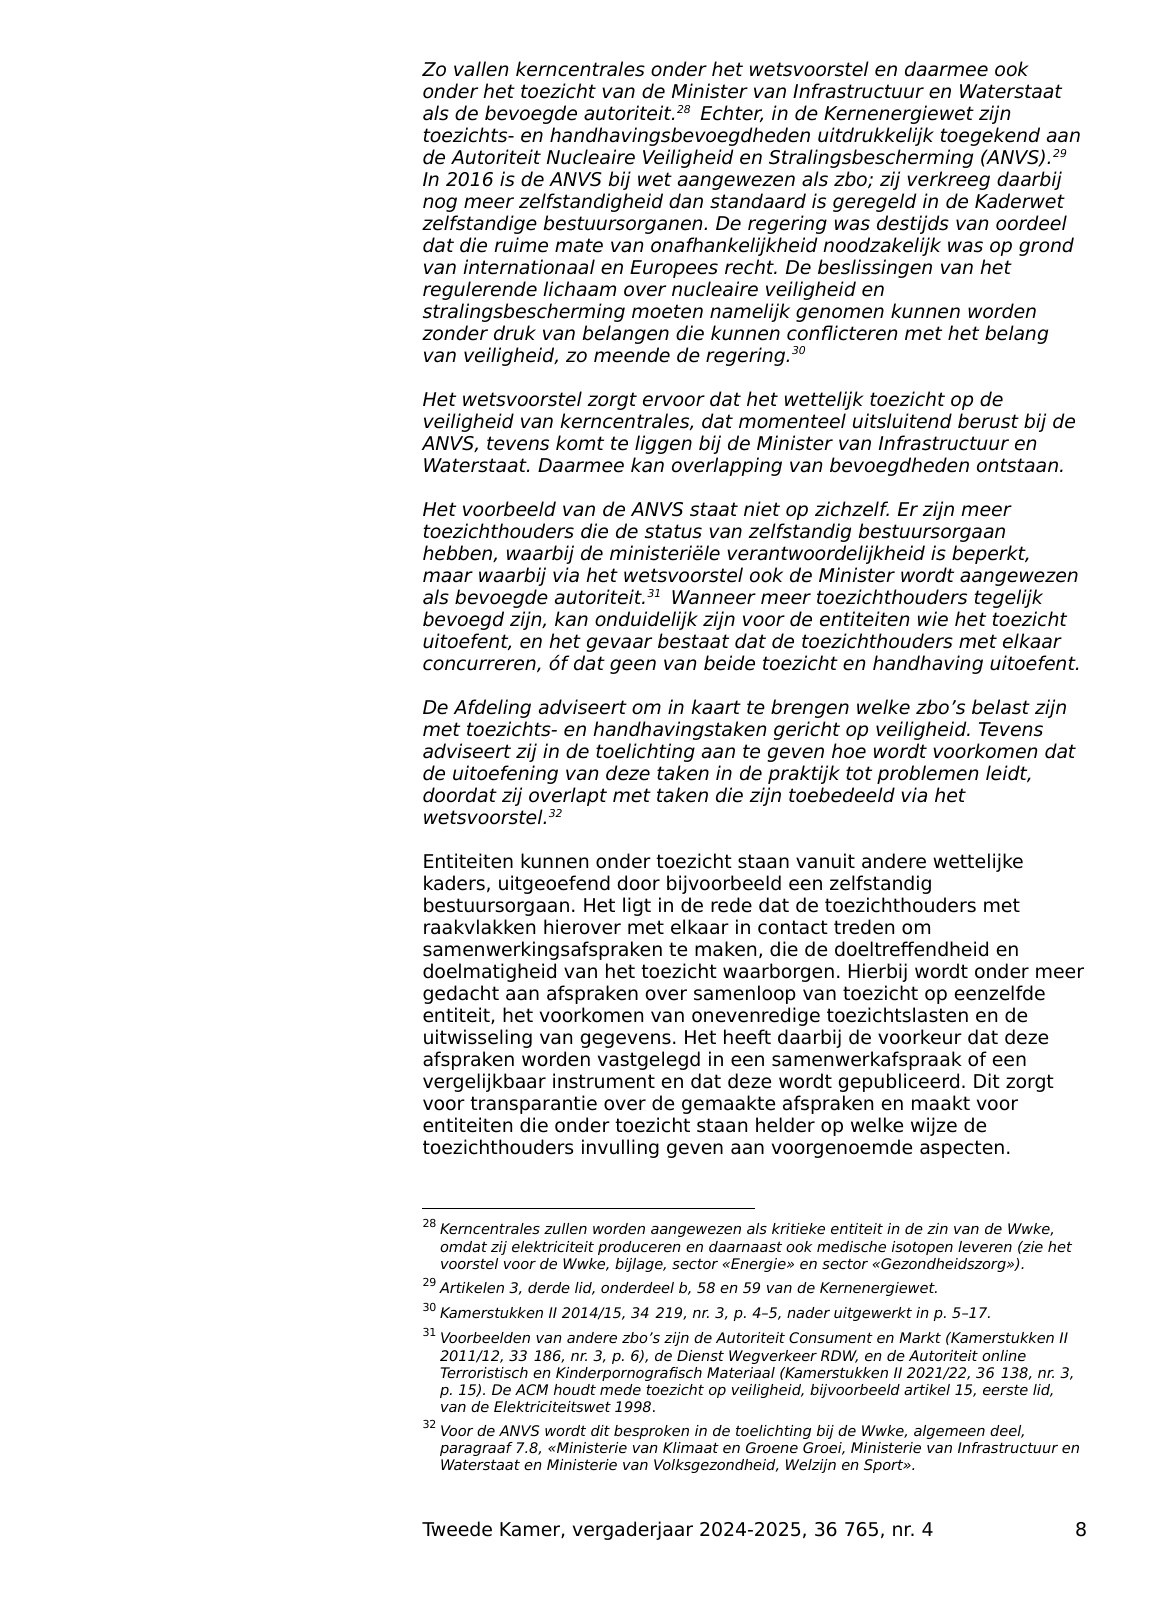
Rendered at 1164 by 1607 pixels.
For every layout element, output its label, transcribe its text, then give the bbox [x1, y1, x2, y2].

text Het voorbeeld van de ANVS staat niet op zichzelf. Er zijn meer toezichthouders die de status van zelfstandig bestuursorgaan hebben, waarbij de ministeriële verantwoordelijkheid is beperkt, maar waarbij via het wetsvoorstel ook de Minister wordt aangewezen als bevoegde autoriteit. Wanneer meer toezichthouders tegelijk bevoegd zijn, kan onduidelijk zijn voor de entiteiten wie het toezicht uitoefent, en het gevaar bestaat dat de toezichthouders met elkaar concurreren, óf dat geen van beide toezicht en handhaving uitoefent. [422, 499, 1087, 675]
text Kerncentrales zullen worden aangewezen als kritieke entiteit in de zin van de Wwke, omdat zij elektriciteit produceren en daarnaast ook medische isotopen leveren (zie het voorstel voor de Wwke, bijlage, sector «Energie» en sector «Gezondheidszorg»). [422, 1217, 1087, 1273]
text Zo vallen kerncentrales onder het wetsvoorstel en daarmee ook onder het toezicht van de Minister van Infrastructuur en Waterstaat als de bevoegde autoriteit. Echter, in de Kernenergiewet zijn toezichts- en handhavingsbevoegdheden uitdrukkelijk toegekend aan de Autoriteit Nucleaire Veiligheid en Stralingsbescherming (ANVS). In 2016 is de ANVS bij wet aangewezen als zbo; zij verkreeg daarbij nog meer zelfstandigheid dan standaard is geregeld in de Kaderwet zelfstandige bestuursorganen. De regering was destijds van oordeel dat die ruime mate van onafhankelijkheid noodzakelijk was op grond van internationaal en Europees recht. De beslissingen van het regulerende lichaam over nucleaire veiligheid en stralingsbescherming moeten namelijk genomen kunnen worden zonder druk van belangen die kunnen conflicteren met het belang van veiligheid, zo meende de regering. [422, 59, 1087, 367]
text Entiteiten kunnen onder toezicht staan vanuit andere wettelijke kaders, uitgeoefend door bijvoorbeeld een zelfstandig bestuursorgaan. Het ligt in de rede dat de toezichthouders met raakvlakken hierover met elkaar in contact treden om samenwerkingsafspraken te maken, die de doeltreffendheid en doelmatigheid van het toezicht waarborgen. Hierbij wordt onder meer gedacht aan afspraken over samenloop van toezicht op eenzelfde entiteit, het voorkomen van onevenredige toezichtslasten en de uitwisseling van gegevens. Het heeft daarbij de voorkeur dat deze afspraken worden vastgelegd in een samenwerkafspraak of een vergelijkbaar instrument en dat deze wordt gepubliceerd. Dit zorgt voor transparantie over de gemaakte afspraken en maakt voor entiteiten die onder toezicht staan helder op welke wijze de toezichthouders invulling geven aan voorgenoemde aspecten. [422, 851, 1087, 1159]
text Artikelen 3, derde lid, onderdeel b, 58 en 59 van de Kernenergiewet. [422, 1276, 1087, 1298]
text Kamerstukken II 2014/15, 34 219, nr. 3, p. 4–5, nader uitgewerkt in p. 5–17. [422, 1301, 1087, 1323]
text Voorbeelden van andere zbo’s zijn de Autoriteit Consument en Markt (Kamerstukken II 2011/12, 33 186, nr. 3, p. 6), de Dienst Wegverkeer RDW, en de Autoriteit online Terroristisch en Kinderpornografisch Materiaal (Kamerstukken II 2021/22, 36 138, nr. 3, p. 15). De ACM houdt mede toezicht op veiligheid, bijvoorbeeld artikel 15, eerste lid, van de Elektriciteitswet 1998. [422, 1326, 1087, 1416]
text Voor de ANVS wordt dit besproken in de toelichting bij de Wwke, algemeen deel, paragraaf 7.8, «Ministerie van Klimaat en Groene Groei, Ministerie van Infrastructuur en Waterstaat en Ministerie van Volksgezondheid, Welzijn en Sport». [422, 1418, 1087, 1474]
text Het wetsvoorstel zorgt ervoor dat het wettelijk toezicht op de veiligheid van kerncentrales, dat momenteel uitsluitend berust bij de ANVS, tevens komt te liggen bij de Minister van Infrastructuur en Waterstaat. Daarmee kan overlapping van bevoegdheden ontstaan. [422, 389, 1087, 477]
text De Afdeling adviseert om in kaart te brengen welke zbo’s belast zijn met toezichts- en handhavingstaken gericht op veiligheid. Tevens adviseert zij in de toelichting aan te geven hoe wordt voorkomen dat de uitoefening van deze taken in de praktijk tot problemen leidt, doordat zij overlapt met taken die zijn toebedeeld via het wetsvoorstel. [422, 697, 1087, 829]
